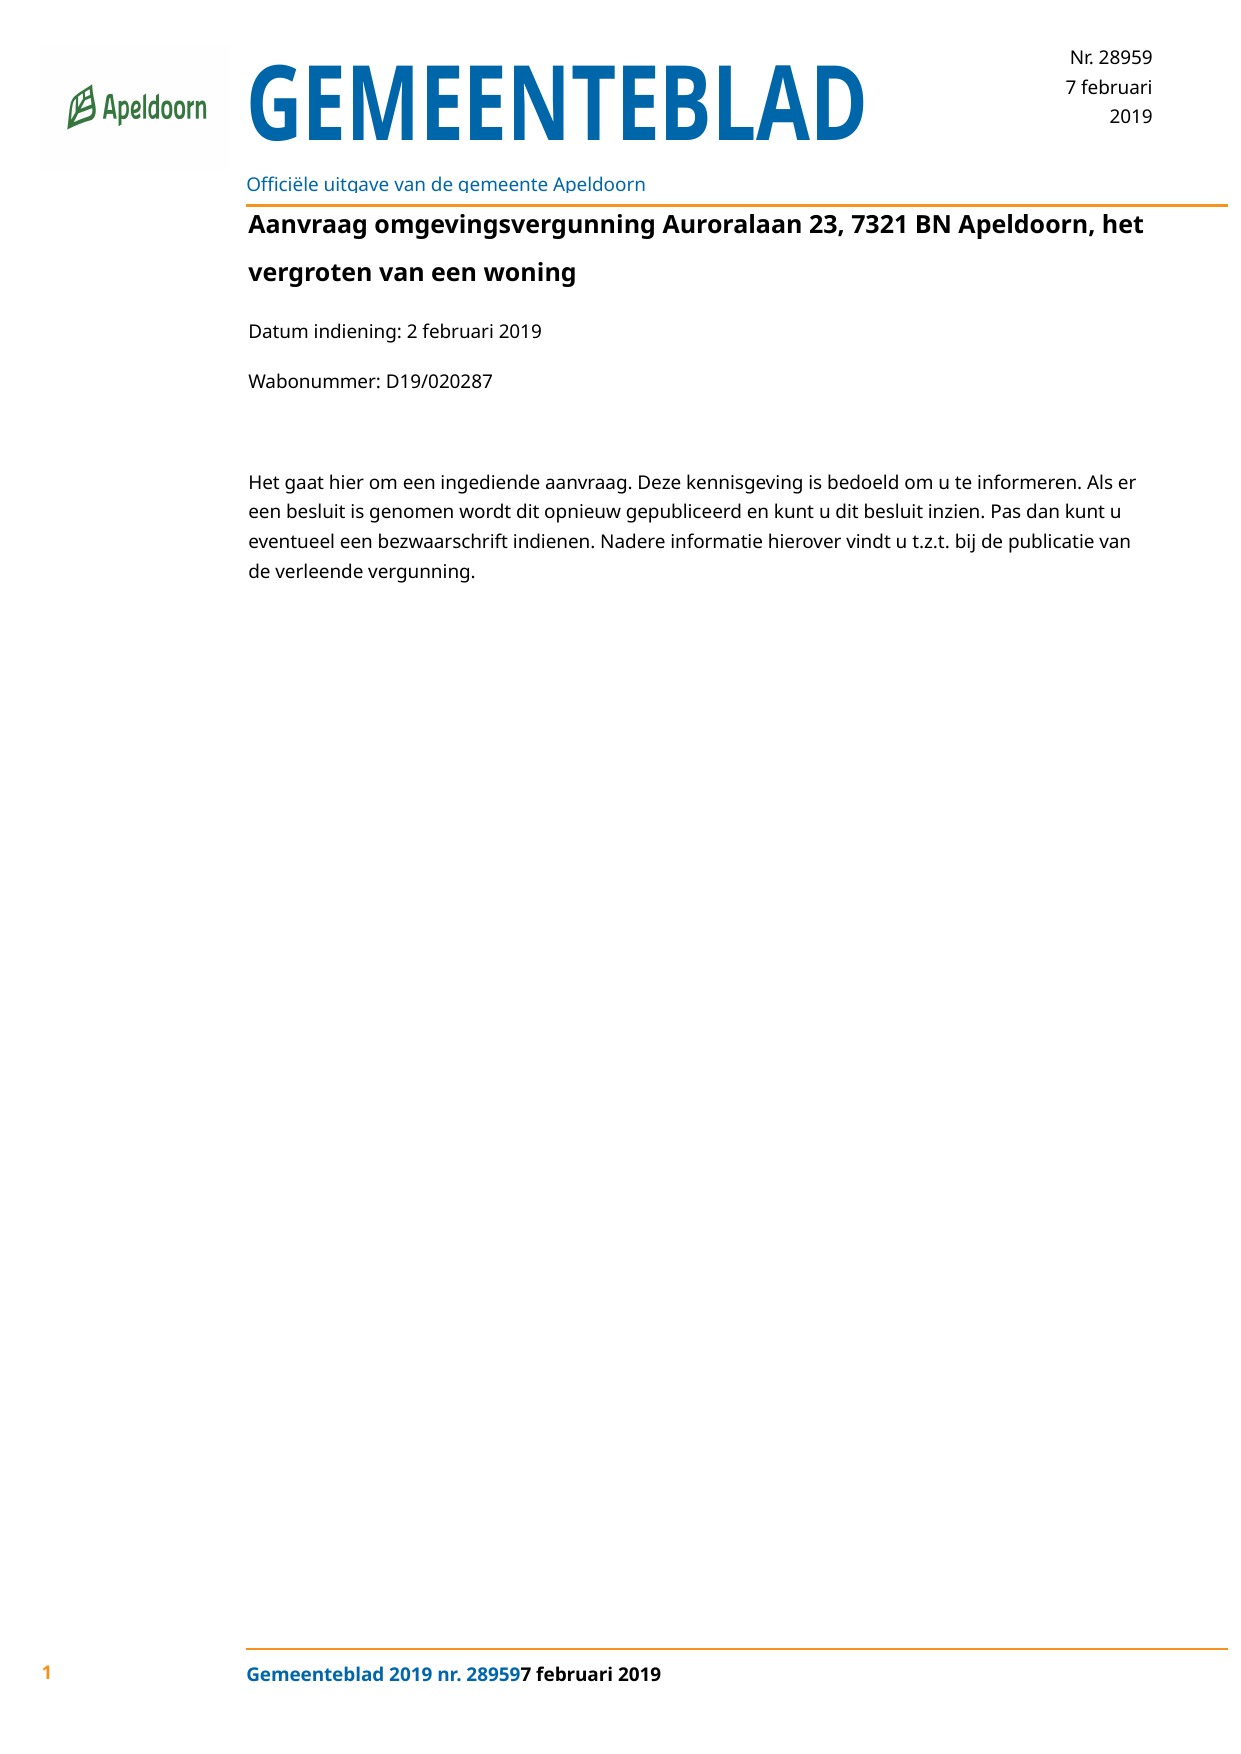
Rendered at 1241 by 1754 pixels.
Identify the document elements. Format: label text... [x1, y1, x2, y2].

text Het gaat hier om een ingediende aanvraag. Deze kennisgeving is bedoeld om u te informeren. Als er een besluit is genomen wordt dit opnieuw gepubliceerd en kunt u dit besluit inzien. Pas dan kunt u eventueel een bezwaarschrift indienen. Nadere informatie hierover vindt u t.z.t. bij de publicatie van de verleende vergunning. [248, 469, 1152, 584]
text Aanvraag omgevingsvergunning Auroralaan 23, 7321 BN Apeldoorn, het vergroten van een woning [248, 207, 1152, 288]
picture [41, 47, 231, 172]
text Wabonummer: D19/020287 [248, 368, 1152, 394]
text Datum indiening: 2 februari 2019 [248, 318, 1152, 344]
